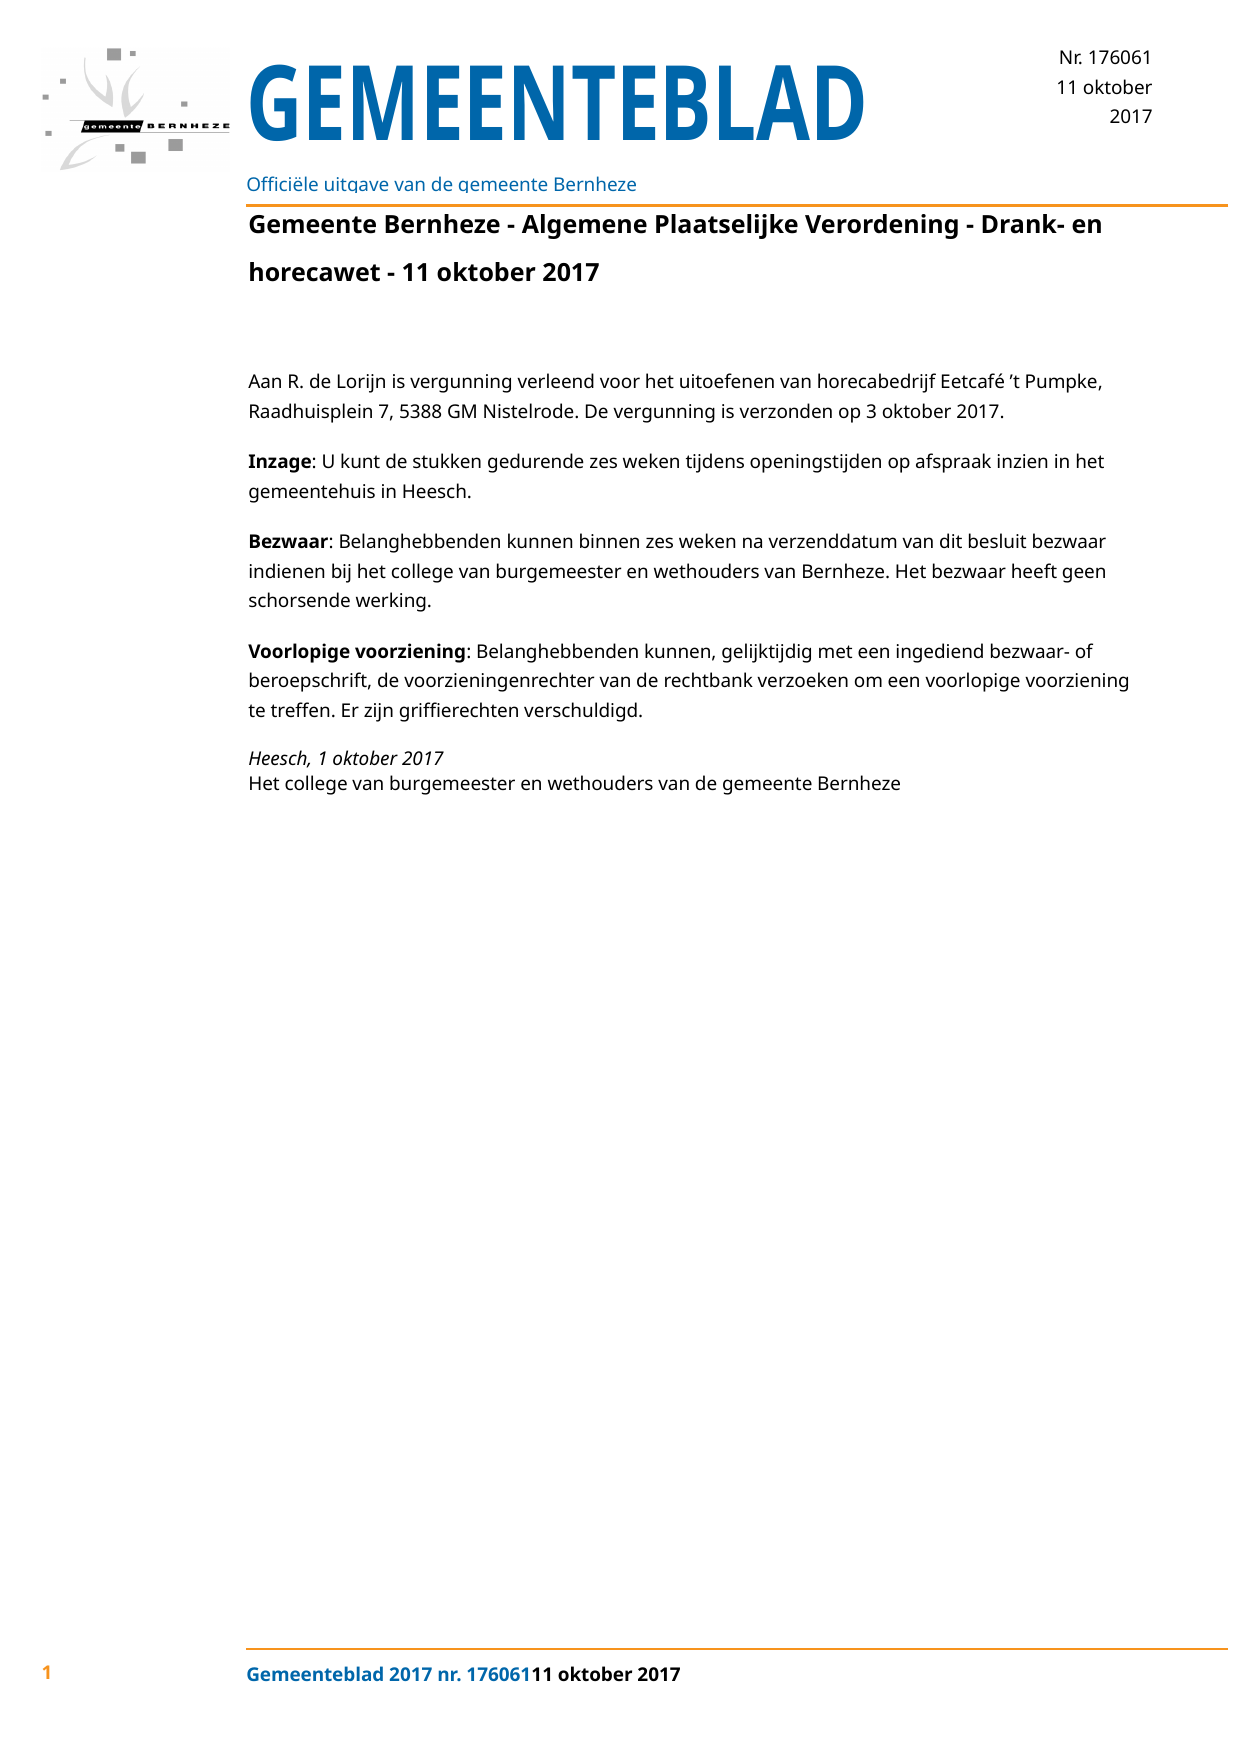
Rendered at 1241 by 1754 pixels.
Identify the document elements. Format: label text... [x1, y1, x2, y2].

text Gemeente Bernheze - Algemene Plaatselijke Verordening - Drank- en horecawet - 11 oktober 2017 [248, 207, 1152, 288]
picture [41, 47, 231, 172]
text Het college van burgemeester en wethouders van de gemeente Bernheze [248, 771, 1152, 796]
text Bezwaar: Belanghebbenden kunnen binnen zes weken na verzenddatum van dit besluit bezwaar indienen bij het college van burgemeester en wethouders van Bernheze. Het bezwaar heeft geen schorsende werking. [248, 528, 1152, 613]
text Aan R. de Lorijn is vergunning verleend voor het uitoefenen van horecabedrijf Eetcafé ’t Pumpke, Raadhuisplein 7, 5388 GM Nistelrode. De vergunning is verzonden op 3 oktober 2017. [248, 368, 1152, 424]
text Inzage: U kunt de stukken gedurende zes weken tijdens openingstijden op afspraak inzien in het gemeentehuis in Heesch. [248, 448, 1152, 504]
text Voorlopige voorziening: Belanghebbenden kunnen, gelijktijdig met een ingediend bezwaar- of beroepschrift, de voorzieningenrechter van de rechtbank verzoeken om een voorlopige voorziening te treffen. Er zijn griffierechten verschuldigd. [248, 638, 1152, 723]
text Heesch, 1 oktober 2017 [248, 745, 1152, 771]
